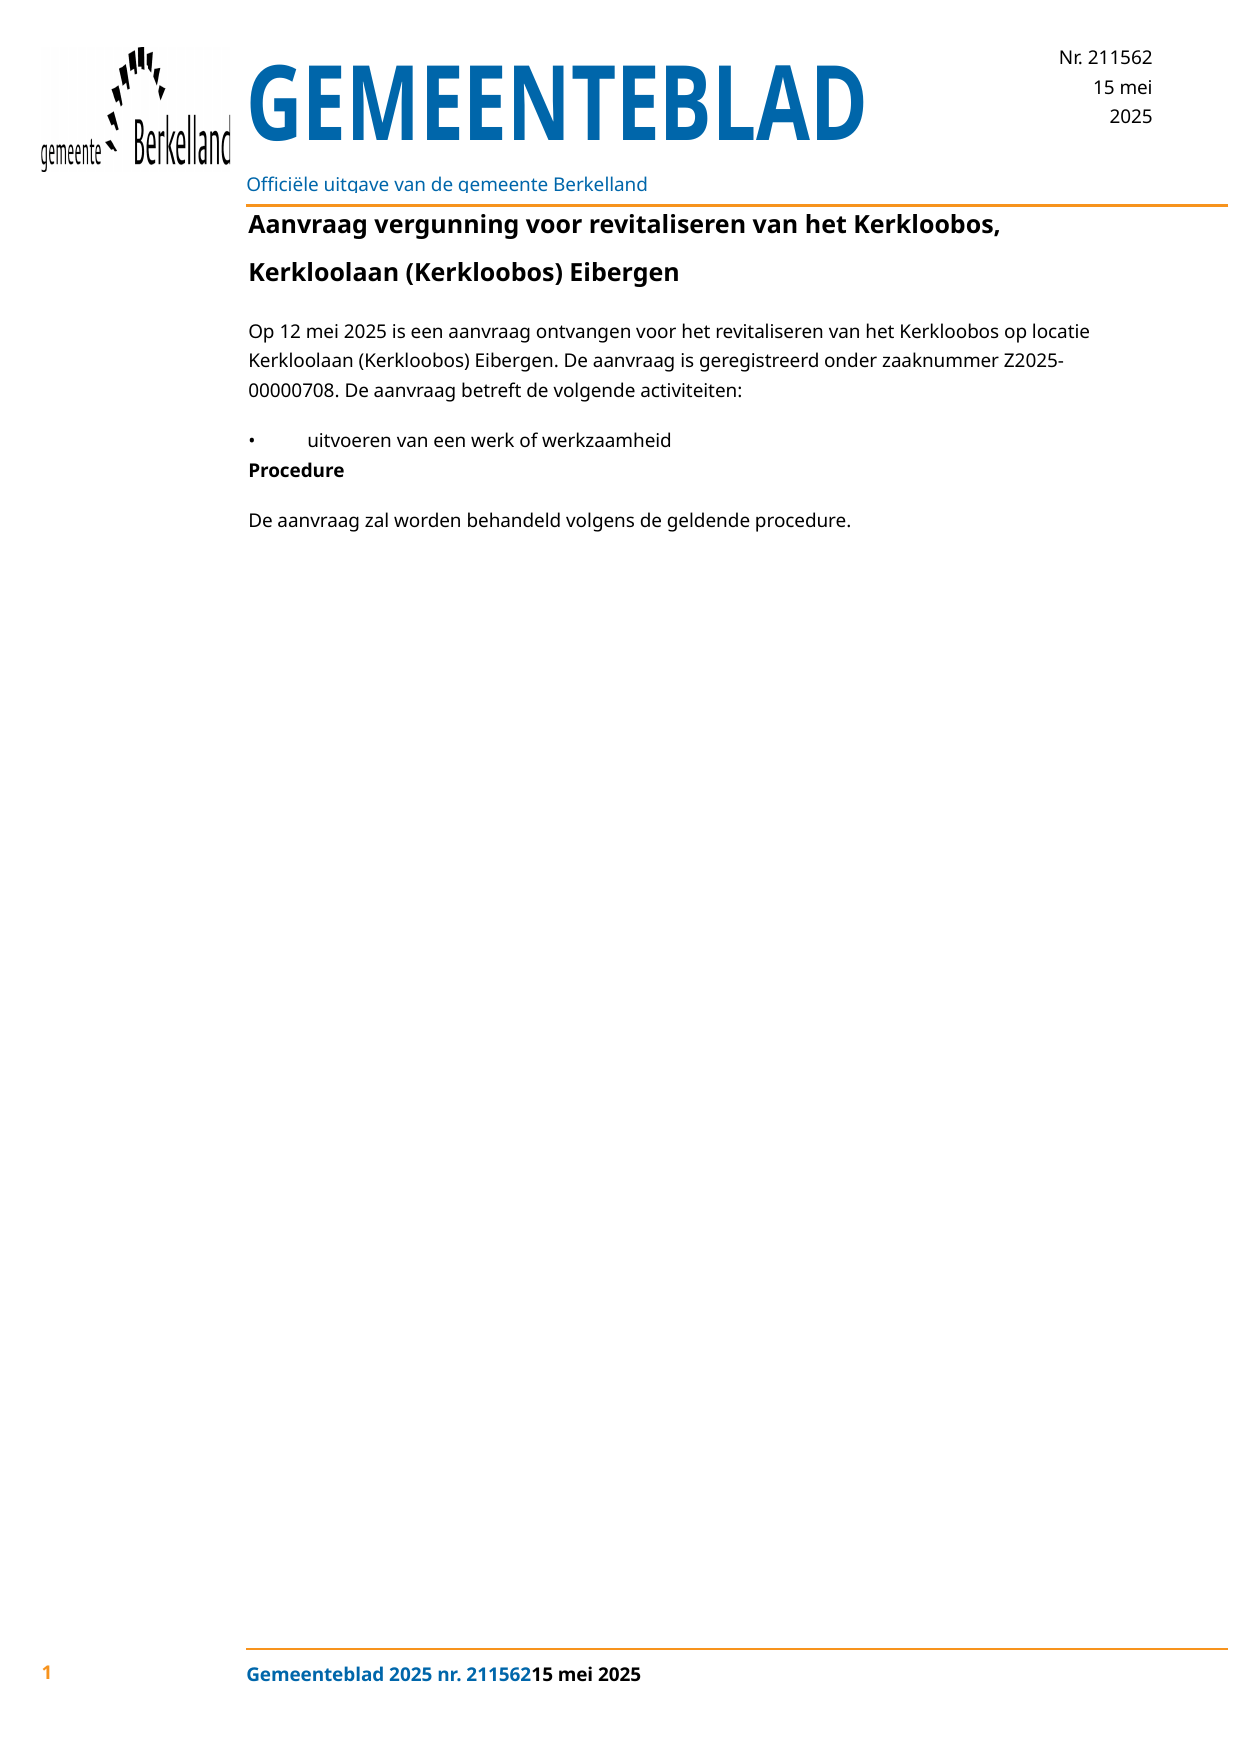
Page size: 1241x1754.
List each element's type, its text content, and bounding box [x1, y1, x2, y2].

list uitvoeren van een werk of werkzaamheid [248, 427, 1152, 453]
text Procedure [248, 457, 1152, 483]
text Op 12 mei 2025 is een aanvraag ontvangen voor het revitaliseren van het Kerkloobos op locatie Kerkloolaan (Kerkloobos) Eibergen. De aanvraag is geregistreerd onder zaaknummer Z2025-00000708. De aanvraag betreft de volgende activiteiten: [248, 318, 1152, 403]
text Aanvraag vergunning voor revitaliseren van het Kerkloobos, Kerkloolaan (Kerkloobos) Eibergen [248, 207, 1152, 288]
text De aanvraag zal worden behandeld volgens de geldende procedure. [248, 507, 1152, 533]
picture [41, 47, 231, 172]
